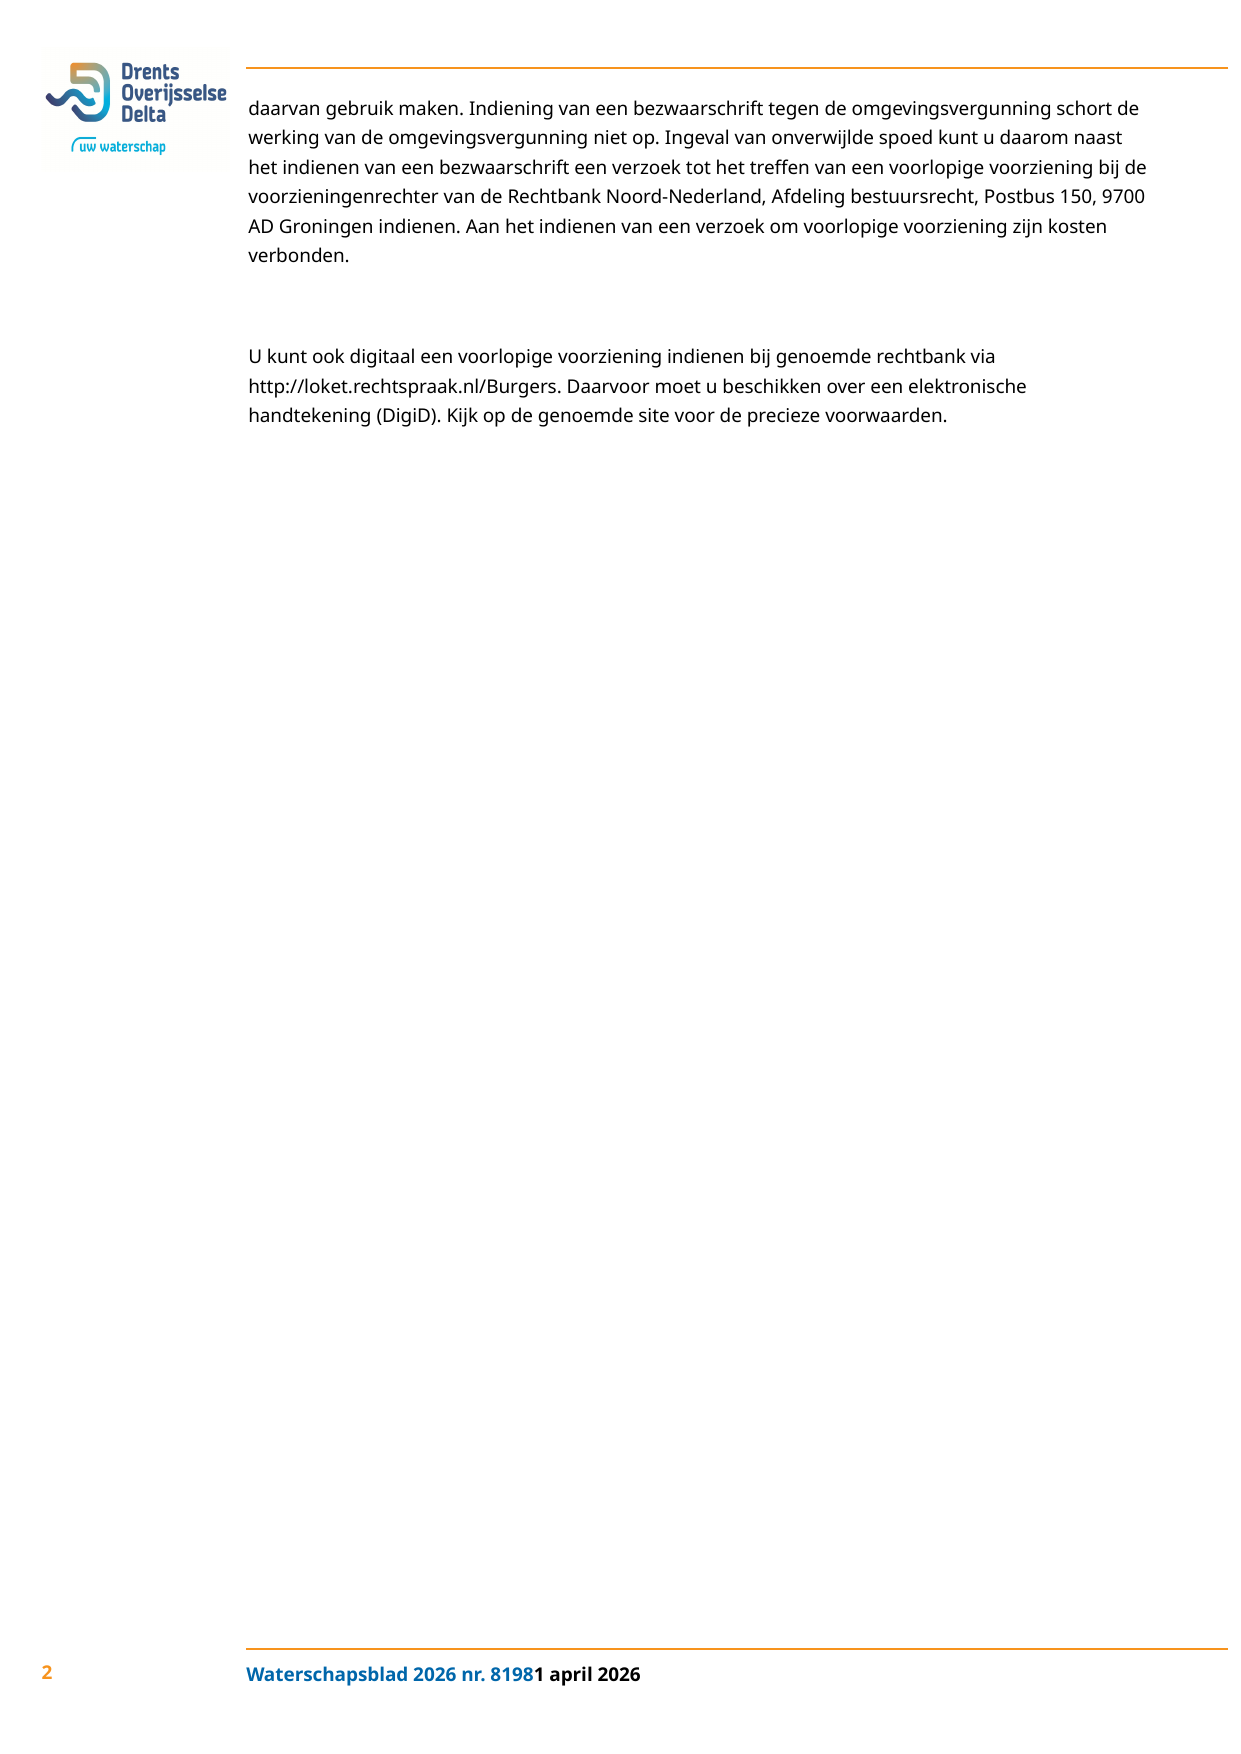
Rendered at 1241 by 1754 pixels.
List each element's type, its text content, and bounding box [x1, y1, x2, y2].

picture [41, 47, 231, 172]
text U kunt ook digitaal een voorlopige voorziening indienen bij genoemde rechtbank via http://loket.rechtspraak.nl/Burgers. Daarvoor moet u beschikken over een elektronische handtekening (DigiD). Kijk op de genoemde site voor de precieze voorwaarden. [248, 343, 1152, 428]
text daarvan gebruik maken. Indiening van een bezwaarschrift tegen de omgevingsvergunning schort de werking van de omgevingsvergunning niet op. Ingeval van onverwijlde spoed kunt u daarom naast het indienen van een bezwaarschrift een verzoek tot het treffen van een voorlopige voorziening bij de voorzieningenrechter van de Rechtbank Noord-Nederland, Afdeling bestuursrecht, Postbus 150, 9700 AD Groningen indienen. Aan het indienen van een verzoek om voorlopige voorziening zijn kosten verbonden. [248, 95, 1152, 268]
